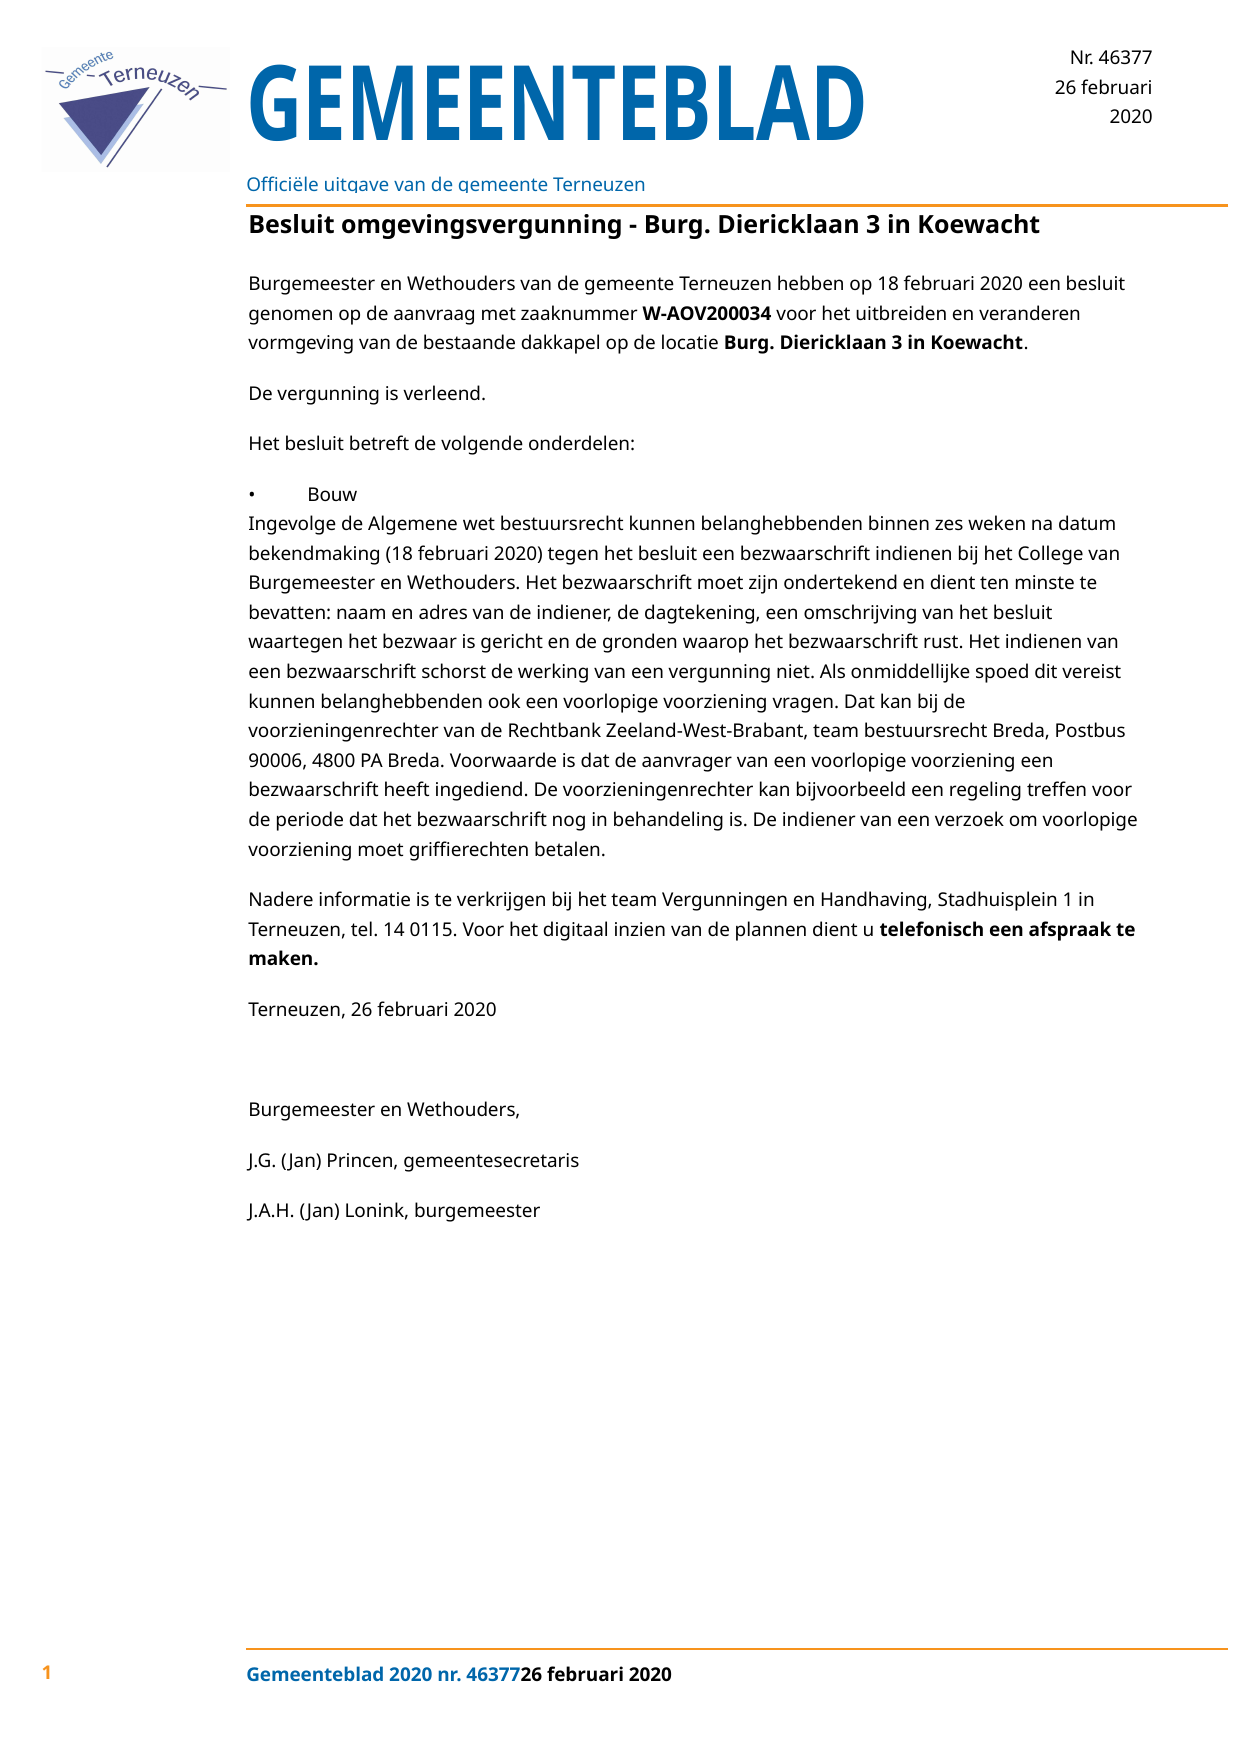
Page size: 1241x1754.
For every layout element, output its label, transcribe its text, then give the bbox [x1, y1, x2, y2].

text Besluit omgevingsvergunning - Burg. Diericklaan 3 in Koewacht [248, 207, 1152, 241]
text Burgemeester en Wethouders, [248, 1097, 1152, 1122]
text Het besluit betreft de volgende onderdelen: [248, 430, 1152, 456]
text Nadere informatie is te verkrijgen bij het team Vergunningen en Handhaving, Stadhuisplein 1 in Terneuzen, tel. 14 0115. Voor het digitaal inzien van de plannen dient u telefonisch een afspraak te maken. [248, 886, 1152, 971]
list Bouw [248, 481, 1152, 506]
text Burgemeester en Wethouders van de gemeente Terneuzen hebben op 18 februari 2020 een besluit genomen op de aanvraag met zaaknummer W-AOV200034 voor het uitbreiden en veranderen vormgeving van de bestaande dakkapel op de locatie Burg. Diericklaan 3 in Koewacht. [248, 270, 1152, 355]
text Terneuzen, 26 februari 2020 [248, 996, 1152, 1021]
text J.A.H. (Jan) Lonink, burgemeester [248, 1197, 1152, 1223]
picture [41, 47, 231, 172]
text J.G. (Jan) Princen, gemeentesecretaris [248, 1147, 1152, 1173]
text Ingevolge de Algemene wet bestuursrecht kunnen belanghebbenden binnen zes weken na datum bekendmaking (18 februari 2020) tegen het besluit een bezwaarschrift indienen bij het College van Burgemeester en Wethouders. Het bezwaarschrift moet zijn ondertekend en dient ten minste te bevatten: naam en adres van de indiener, de dagtekening, een omschrijving van het besluit waartegen het bezwaar is gericht en de gronden waarop het bezwaarschrift rust. Het indienen van een bezwaarschrift schorst de werking van een vergunning niet. Als onmiddellijke spoed dit vereist kunnen belanghebbenden ook een voorlopige voorziening vragen. Dat kan bij de voorzieningenrechter van de Rechtbank Zeeland-West-Brabant, team bestuursrecht Breda, Postbus 90006, 4800 PA Breda. Voorwaarde is dat de aanvrager van een voorlopige voorziening een bezwaarschrift heeft ingediend. De voorzieningenrechter kan bijvoorbeeld een regeling treffen voor de periode dat het bezwaarschrift nog in behandeling is. De indiener van een verzoek om voorlopige voorziening moet griffierechten betalen. [248, 510, 1152, 861]
text De vergunning is verleend. [248, 380, 1152, 406]
